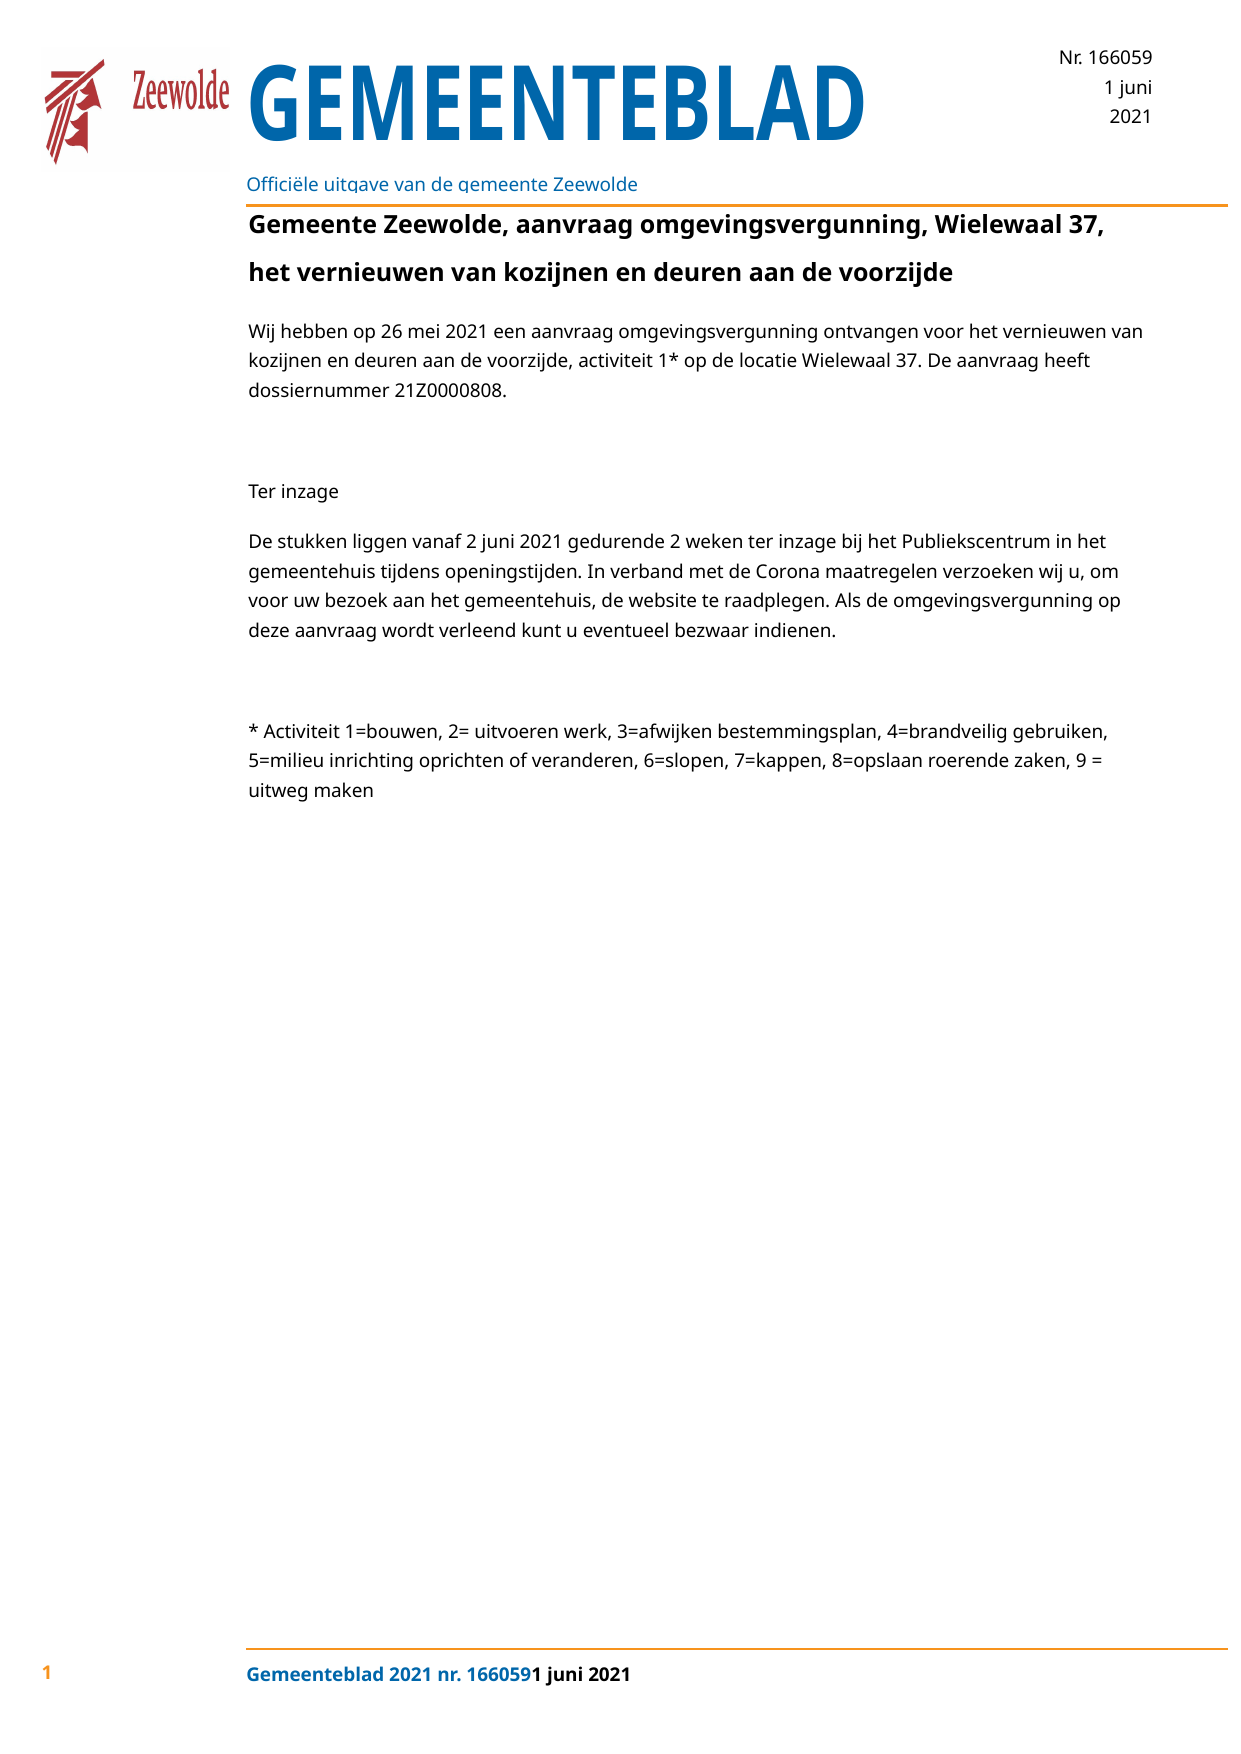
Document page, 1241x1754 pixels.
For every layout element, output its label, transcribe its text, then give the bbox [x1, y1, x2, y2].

text Wij hebben op 26 mei 2021 een aanvraag omgevingsvergunning ontvangen voor het vernieuwen van kozijnen en deuren aan de voorzijde, activiteit 1* op de locatie Wielewaal 37. De aanvraag heeft dossiernummer 21Z0000808. [248, 318, 1152, 403]
text De stukken liggen vanaf 2 juni 2021 gedurende 2 weken ter inzage bij het Publiekscentrum in het gemeentehuis tijdens openingstijden. In verband met de Corona maatregelen verzoeken wij u, om voor uw bezoek aan het gemeentehuis, de website te raadplegen. Als de omgevingsvergunning op deze aanvraag wordt verleend kunt u eventueel bezwaar indienen. [248, 528, 1152, 643]
text Gemeente Zeewolde, aanvraag omgevingsvergunning, Wielewaal 37, het vernieuwen van kozijnen en deuren aan de voorzijde [248, 207, 1152, 288]
picture [41, 47, 231, 172]
text Ter inzage [248, 478, 1152, 504]
text * Activiteit 1=bouwen, 2= uitvoeren werk, 3=afwijken bestemmingsplan, 4=brandveilig gebruiken, 5=milieu inrichting oprichten of veranderen, 6=slopen, 7=kappen, 8=opslaan roerende zaken, 9 = uitweg maken [248, 718, 1152, 803]
